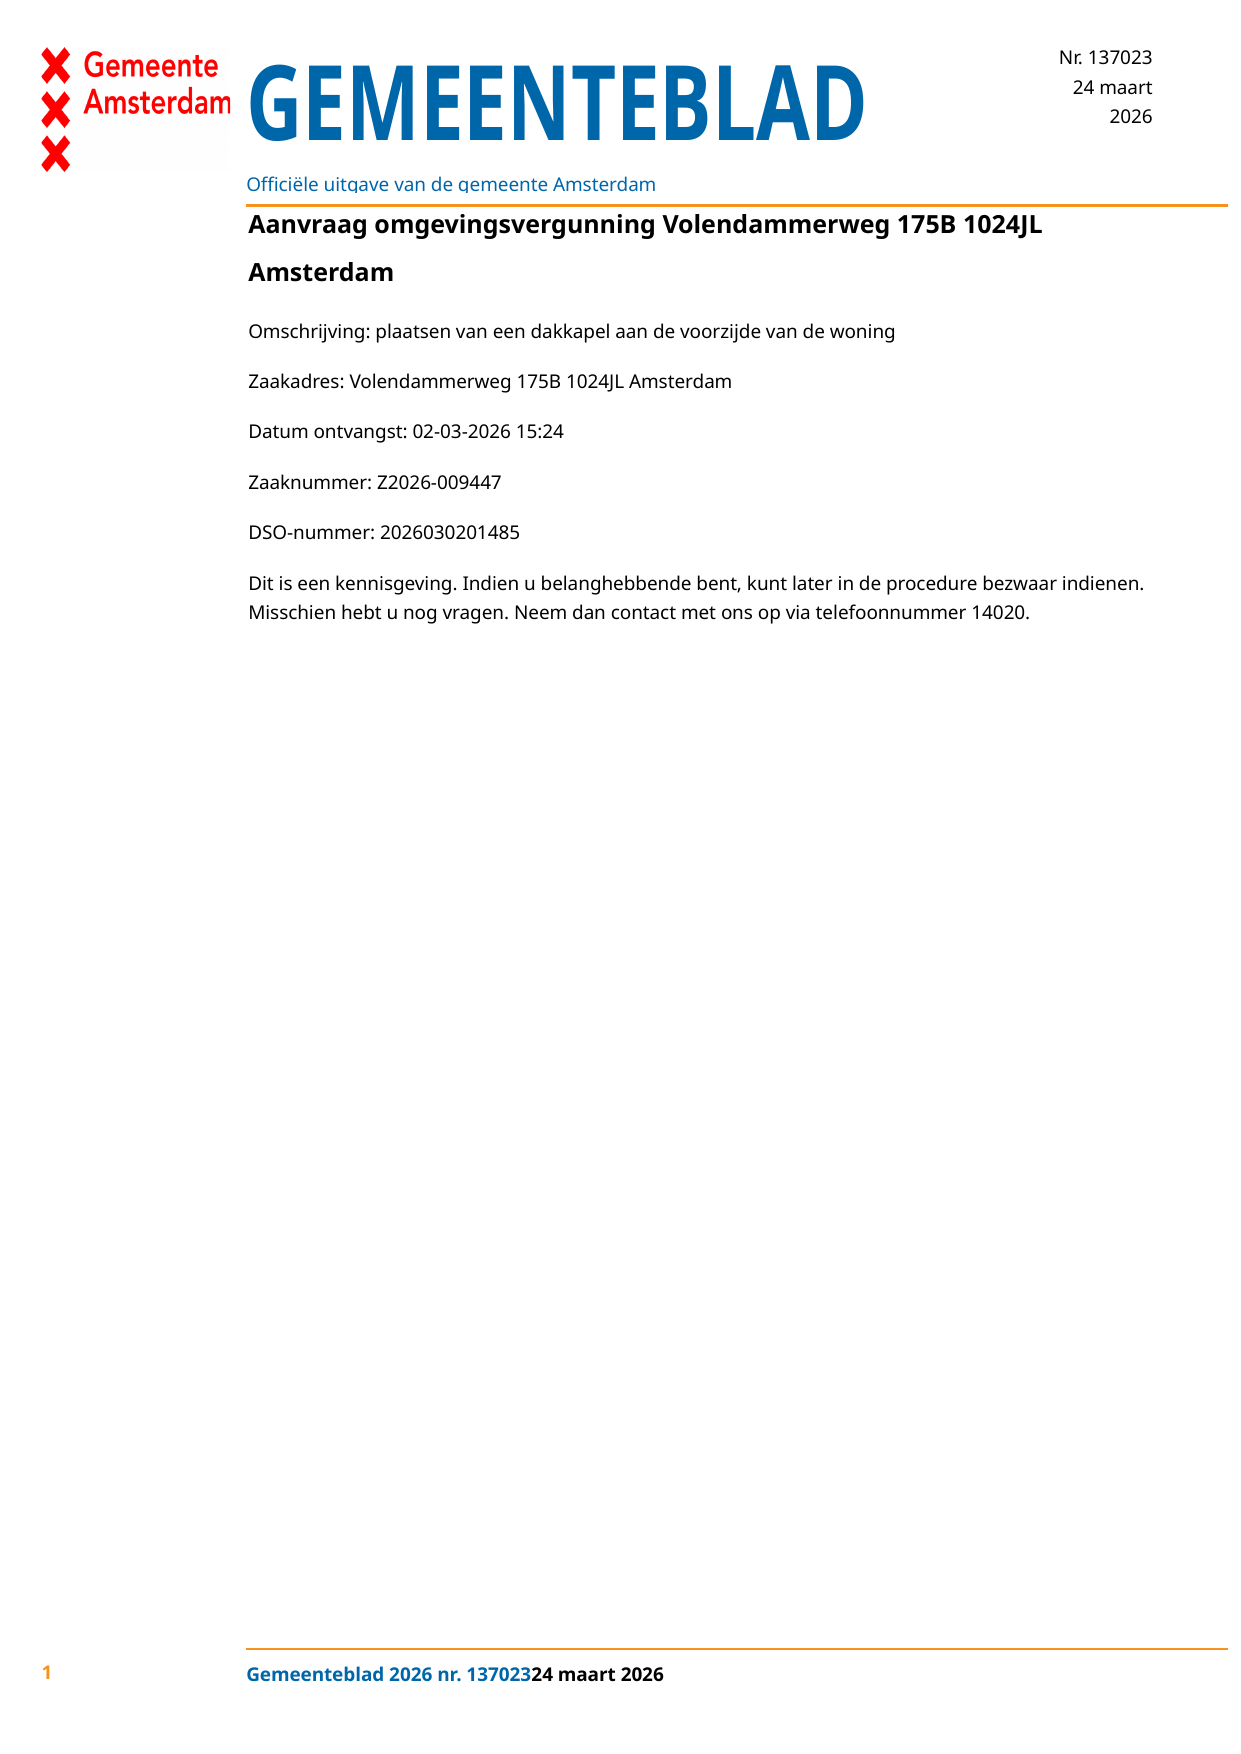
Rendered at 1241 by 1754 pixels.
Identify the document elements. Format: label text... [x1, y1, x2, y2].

picture [41, 47, 231, 172]
text Dit is een kennisgeving. Indien u belanghebbende bent, kunt later in de procedure bezwaar indienen. Misschien hebt u nog vragen. Neem dan contact met ons op via telefoonnummer 14020. [248, 570, 1152, 625]
text Aanvraag omgevingsvergunning Volendammerweg 175B 1024JL Amsterdam [248, 207, 1152, 288]
text DSO-nummer: 2026030201485 [248, 519, 1152, 545]
text Omschrijving: plaatsen van een dakkapel aan de voorzijde van de woning [248, 318, 1152, 344]
text Zaakadres: Volendammerweg 175B 1024JL Amsterdam [248, 368, 1152, 394]
text Datum ontvangst: 02-03-2026 15:24 [248, 419, 1152, 444]
text Zaaknummer: Z2026-009447 [248, 469, 1152, 495]
